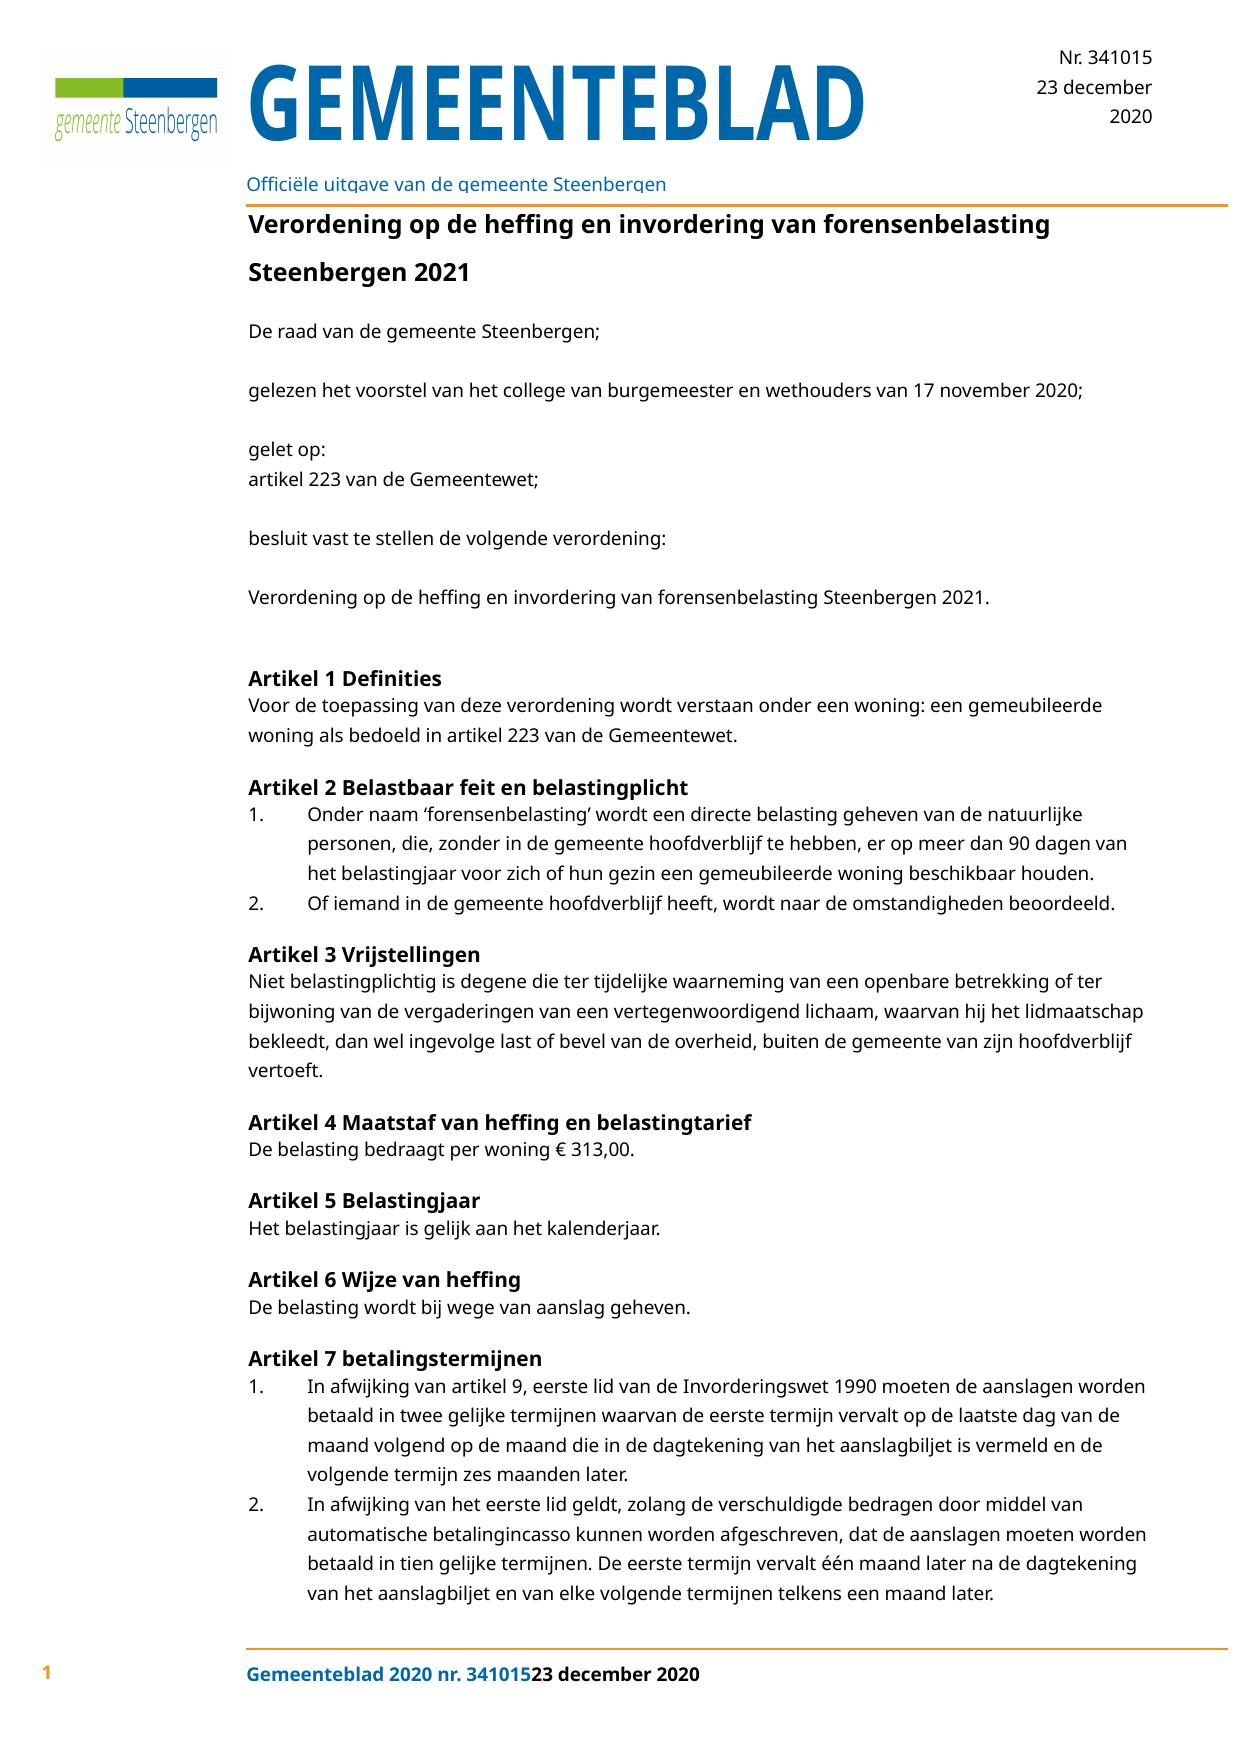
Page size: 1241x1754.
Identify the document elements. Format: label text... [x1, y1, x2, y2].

text De belasting wordt bij wege van aanslag geheven. [248, 1294, 1152, 1320]
text Artikel 7 betalingstermijnen [248, 1344, 1152, 1373]
text Verordening op de heffing en invordering van forensenbelasting Steenbergen 2021 [248, 207, 1152, 288]
text artikel 223 van de Gemeentewet; [248, 466, 1152, 492]
text De raad van de gemeente Steenbergen; [248, 318, 1152, 344]
text Artikel 6 Wijze van heffing [248, 1266, 1152, 1294]
text Verordening op de heffing en invordering van forensenbelasting Steenbergen 2021. [248, 584, 1152, 610]
text Het belastingjaar is gelijk aan het kalenderjaar. [248, 1215, 1152, 1241]
picture [41, 47, 231, 172]
list In afwijking van artikel 9, eerste lid van de Invorderingswet 1990 moeten de aanslagen worden betaald in twee gelijke termijnen waarvan de eerste termijn vervalt op de laatste dag van de maand volgend op de maand die in de dagtekening van het aanslagbiljet is vermeld en de volgende termijn zes maanden later. [248, 1373, 1152, 1487]
text Voor de toepassing van deze verordening wordt verstaan onder een woning: een gemeubileerde woning als bedoeld in artikel 223 van de Gemeentewet. [248, 693, 1152, 748]
text Artikel 3 Vrijstellingen [248, 940, 1152, 969]
text gelet op: [248, 436, 1152, 462]
text Artikel 2 Belastbaar feit en belastingplicht [248, 773, 1152, 801]
text De belasting bedraagt per woning € 313,00. [248, 1136, 1152, 1162]
text Niet belastingplichtig is degene die ter tijdelijke waarneming van een openbare betrekking of ter bijwoning van de vergaderingen van een vertegenwoordigend lichaam, waarvan hij het lidmaatschap bekleedt, dan wel ingevolge last of bevel van de overheid, buiten de gemeente van zijn hoofdverblijf vertoeft. [248, 969, 1152, 1083]
list In afwijking van het eerste lid geldt, zolang de verschuldigde bedragen door middel van automatische betalingincasso kunnen worden afgeschreven, dat de aanslagen moeten worden betaald in tien gelijke termijnen. De eerste termijn vervalt één maand later na de dagtekening van het aanslagbiljet en van elke volgende termijnen telkens een maand later. [248, 1491, 1152, 1606]
list Onder naam ‘forensenbelasting’ wordt een directe belasting geheven van de natuurlijke personen, die, zonder in de gemeente hoofdverblijf te hebben, er op meer dan 90 dagen van het belastingjaar voor zich of hun gezin een gemeubileerde woning beschikbaar houden. [248, 801, 1152, 886]
text Artikel 1 Definities [248, 664, 1152, 693]
text Artikel 5 Belastingjaar [248, 1187, 1152, 1215]
list Of iemand in de gemeente hoofdverblijf heeft, wordt naar de omstandigheden beoordeeld. [248, 890, 1152, 916]
text Artikel 4 Maatstaf van heffing en belastingtarief [248, 1108, 1152, 1136]
text gelezen het voorstel van het college van burgemeester en wethouders van 17 november 2020; [248, 377, 1152, 403]
text besluit vast te stellen de volgende verordening: [248, 525, 1152, 551]
